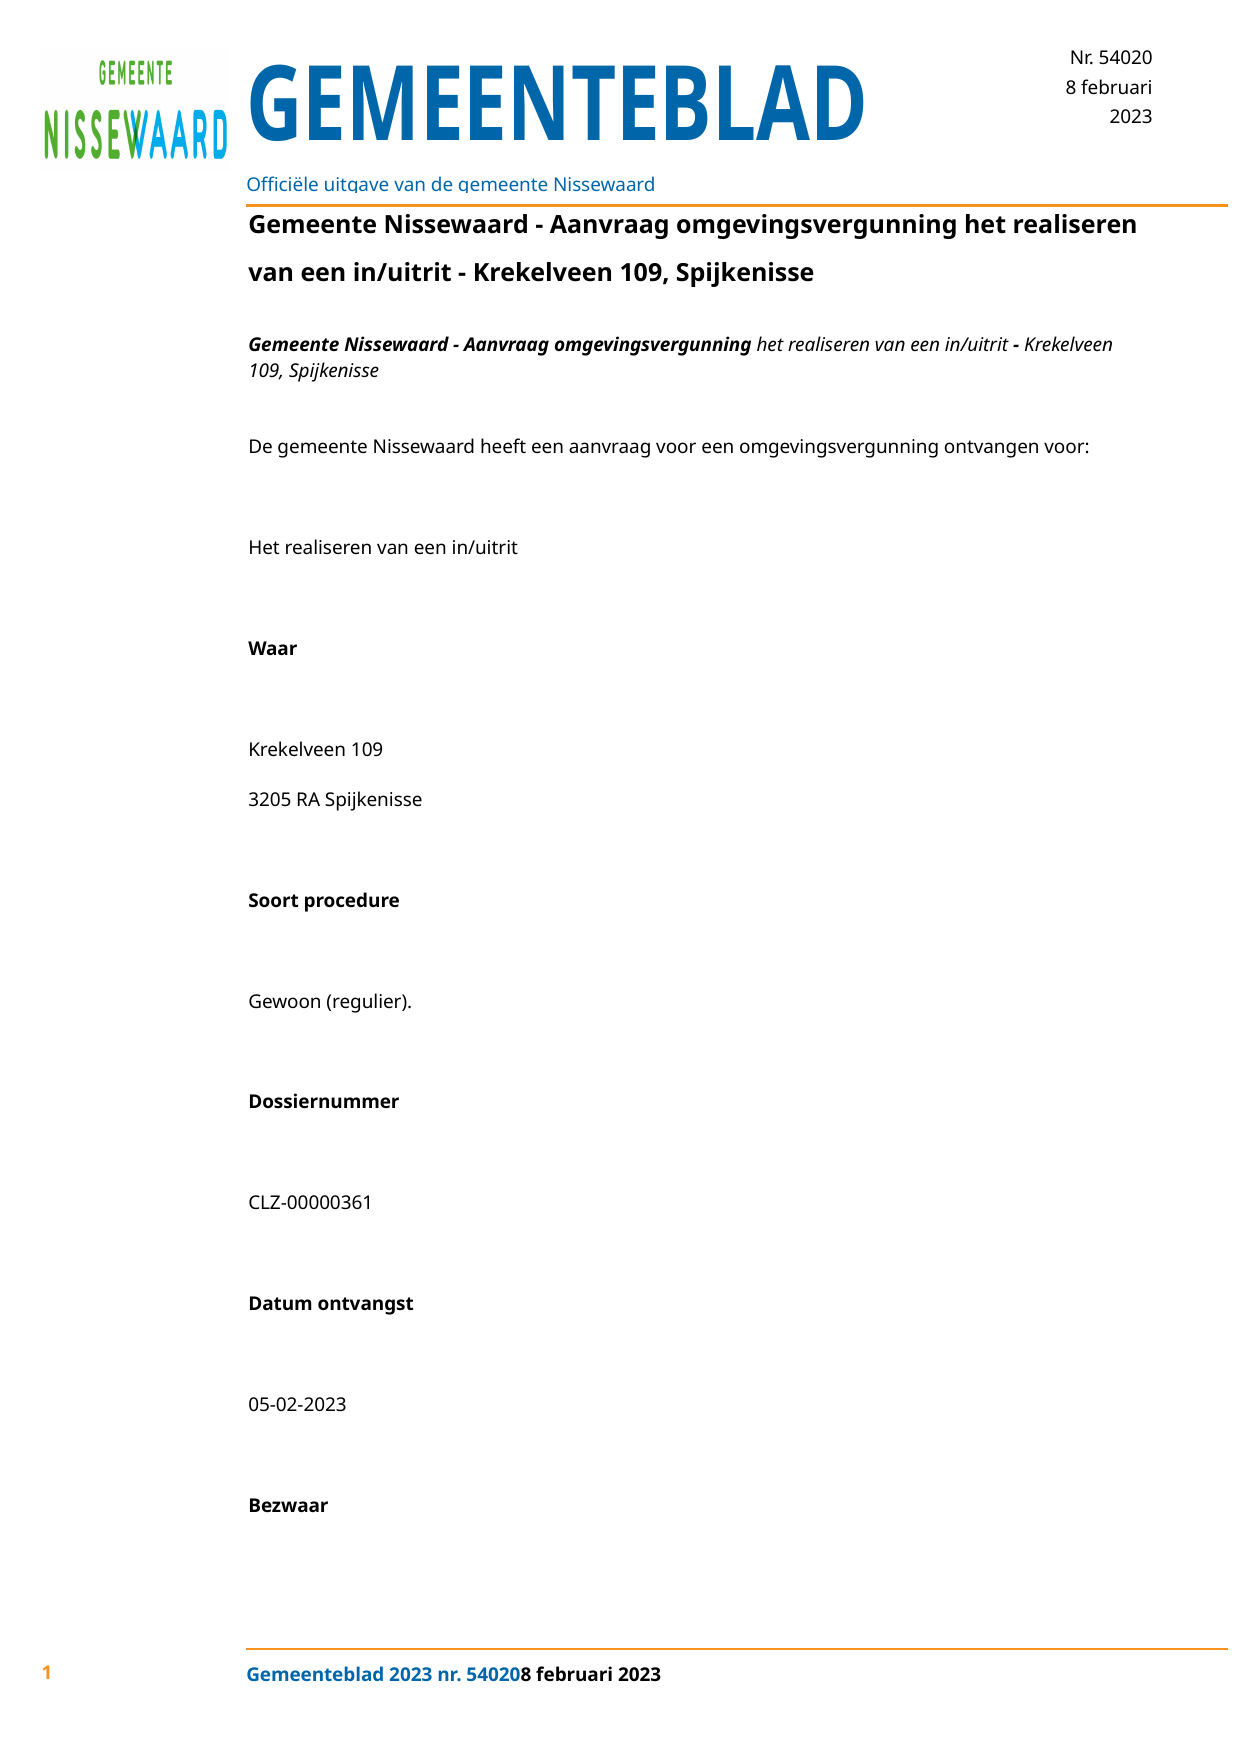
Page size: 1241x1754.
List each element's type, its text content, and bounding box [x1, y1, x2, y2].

text Soort procedure [248, 887, 1152, 913]
text Krekelveen 109 [248, 736, 1152, 762]
text 3205 RA Spijkenisse [248, 786, 1152, 812]
text Bezwaar [248, 1492, 1152, 1518]
text Gewoon (regulier). [248, 988, 1152, 1014]
picture [41, 47, 231, 172]
text Datum ontvangst [248, 1290, 1152, 1316]
text CLZ-00000361 [248, 1189, 1152, 1215]
text Waar [248, 635, 1152, 661]
text Gemeente Nissewaard - Aanvraag omgevingsvergunning het realiseren van een in/uitrit - Krekelveen 109, Spijkenisse [248, 331, 1152, 383]
text De gemeente Nissewaard heeft een aanvraag voor een omgevingsvergunning ontvangen voor: [248, 433, 1152, 459]
text Dossiernummer [248, 1089, 1152, 1114]
text Het realiseren van een in/uitrit [248, 534, 1152, 560]
text 05-02-2023 [248, 1391, 1152, 1417]
text Gemeente Nissewaard - Aanvraag omgevingsvergunning het realiseren van een in/uitrit - Krekelveen 109, Spijkenisse [248, 207, 1152, 288]
